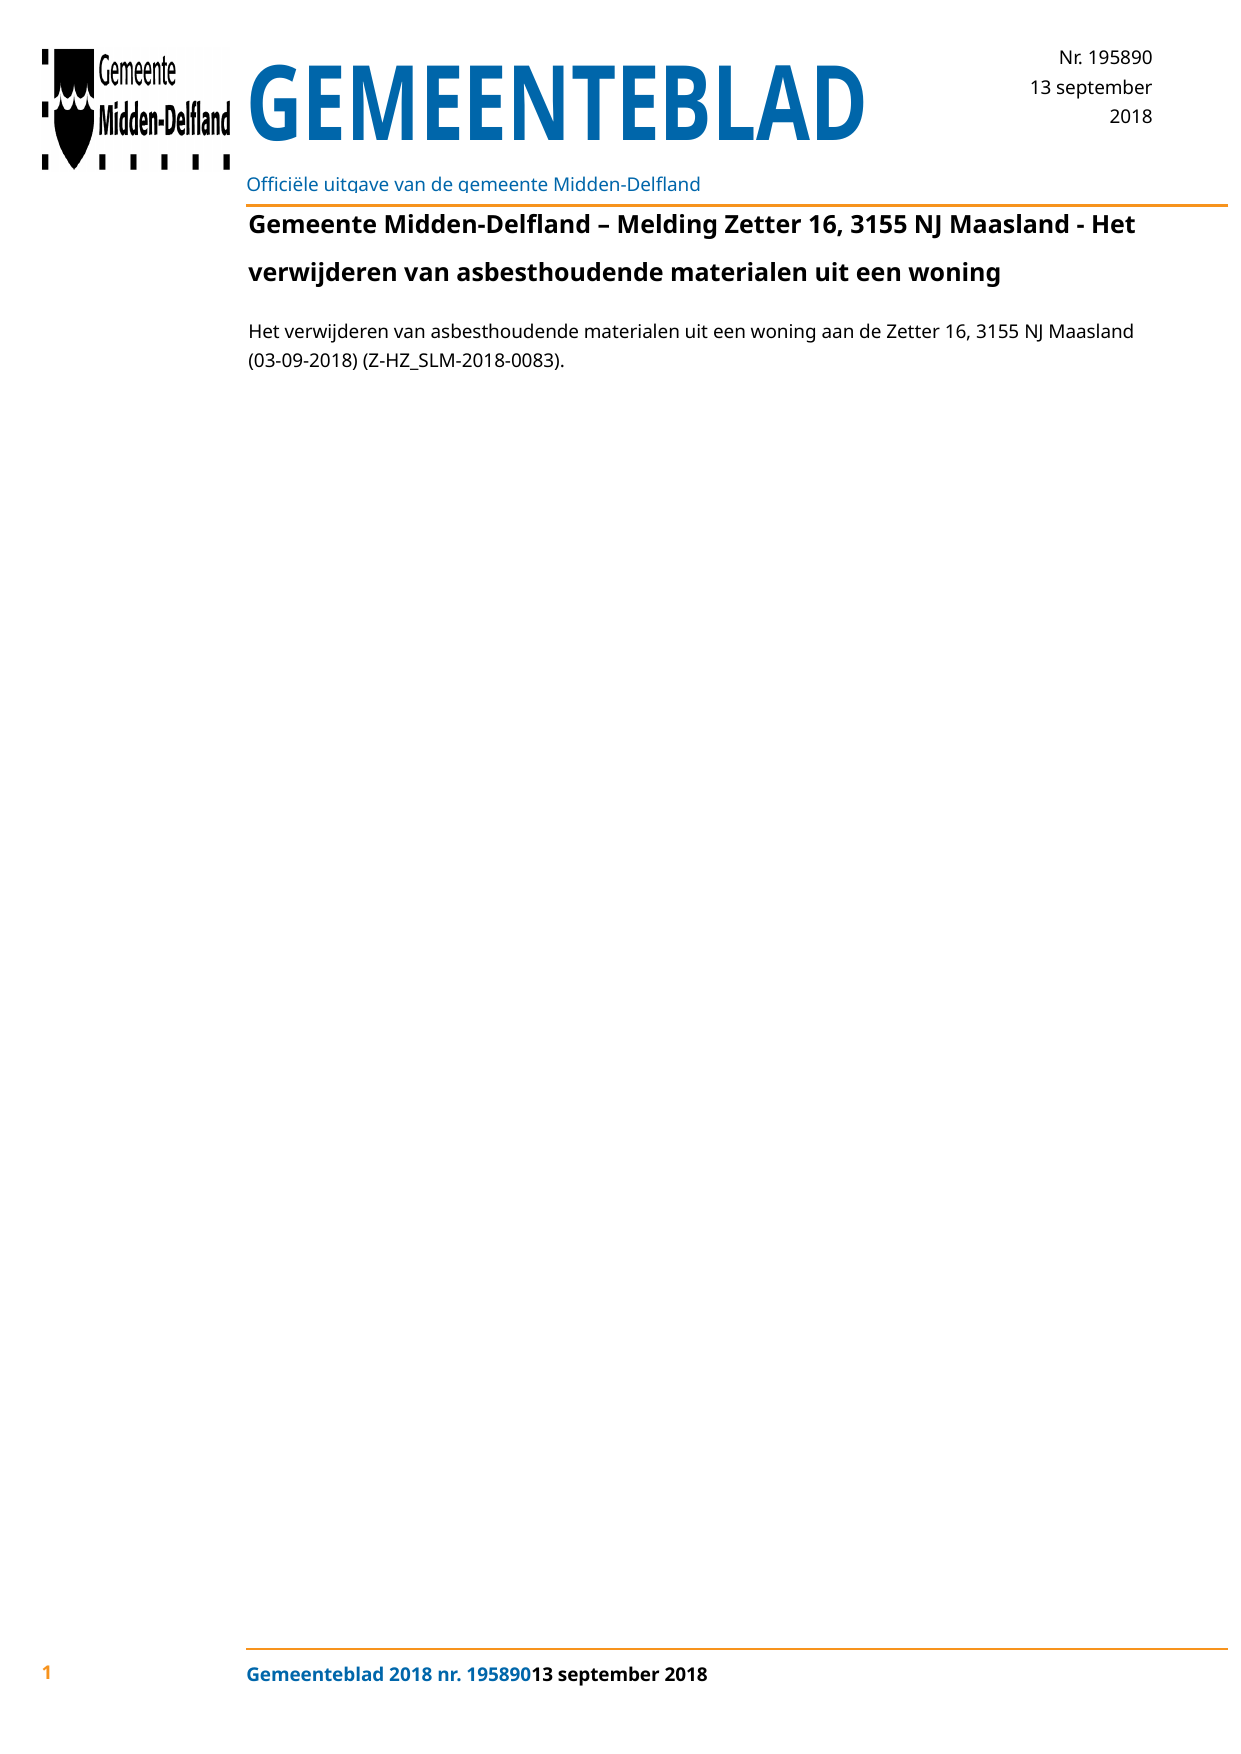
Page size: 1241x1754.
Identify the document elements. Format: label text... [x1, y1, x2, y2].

text Het verwijderen van asbesthoudende materialen uit een woning aan de Zetter 16, 3155 NJ Maasland (03-09-2018) (Z-HZ_SLM-2018-0083). [248, 318, 1152, 373]
picture [41, 47, 231, 172]
text Gemeente Midden-Delfland – Melding Zetter 16, 3155 NJ Maasland - Het verwijderen van asbesthoudende materialen uit een woning [248, 207, 1152, 288]
